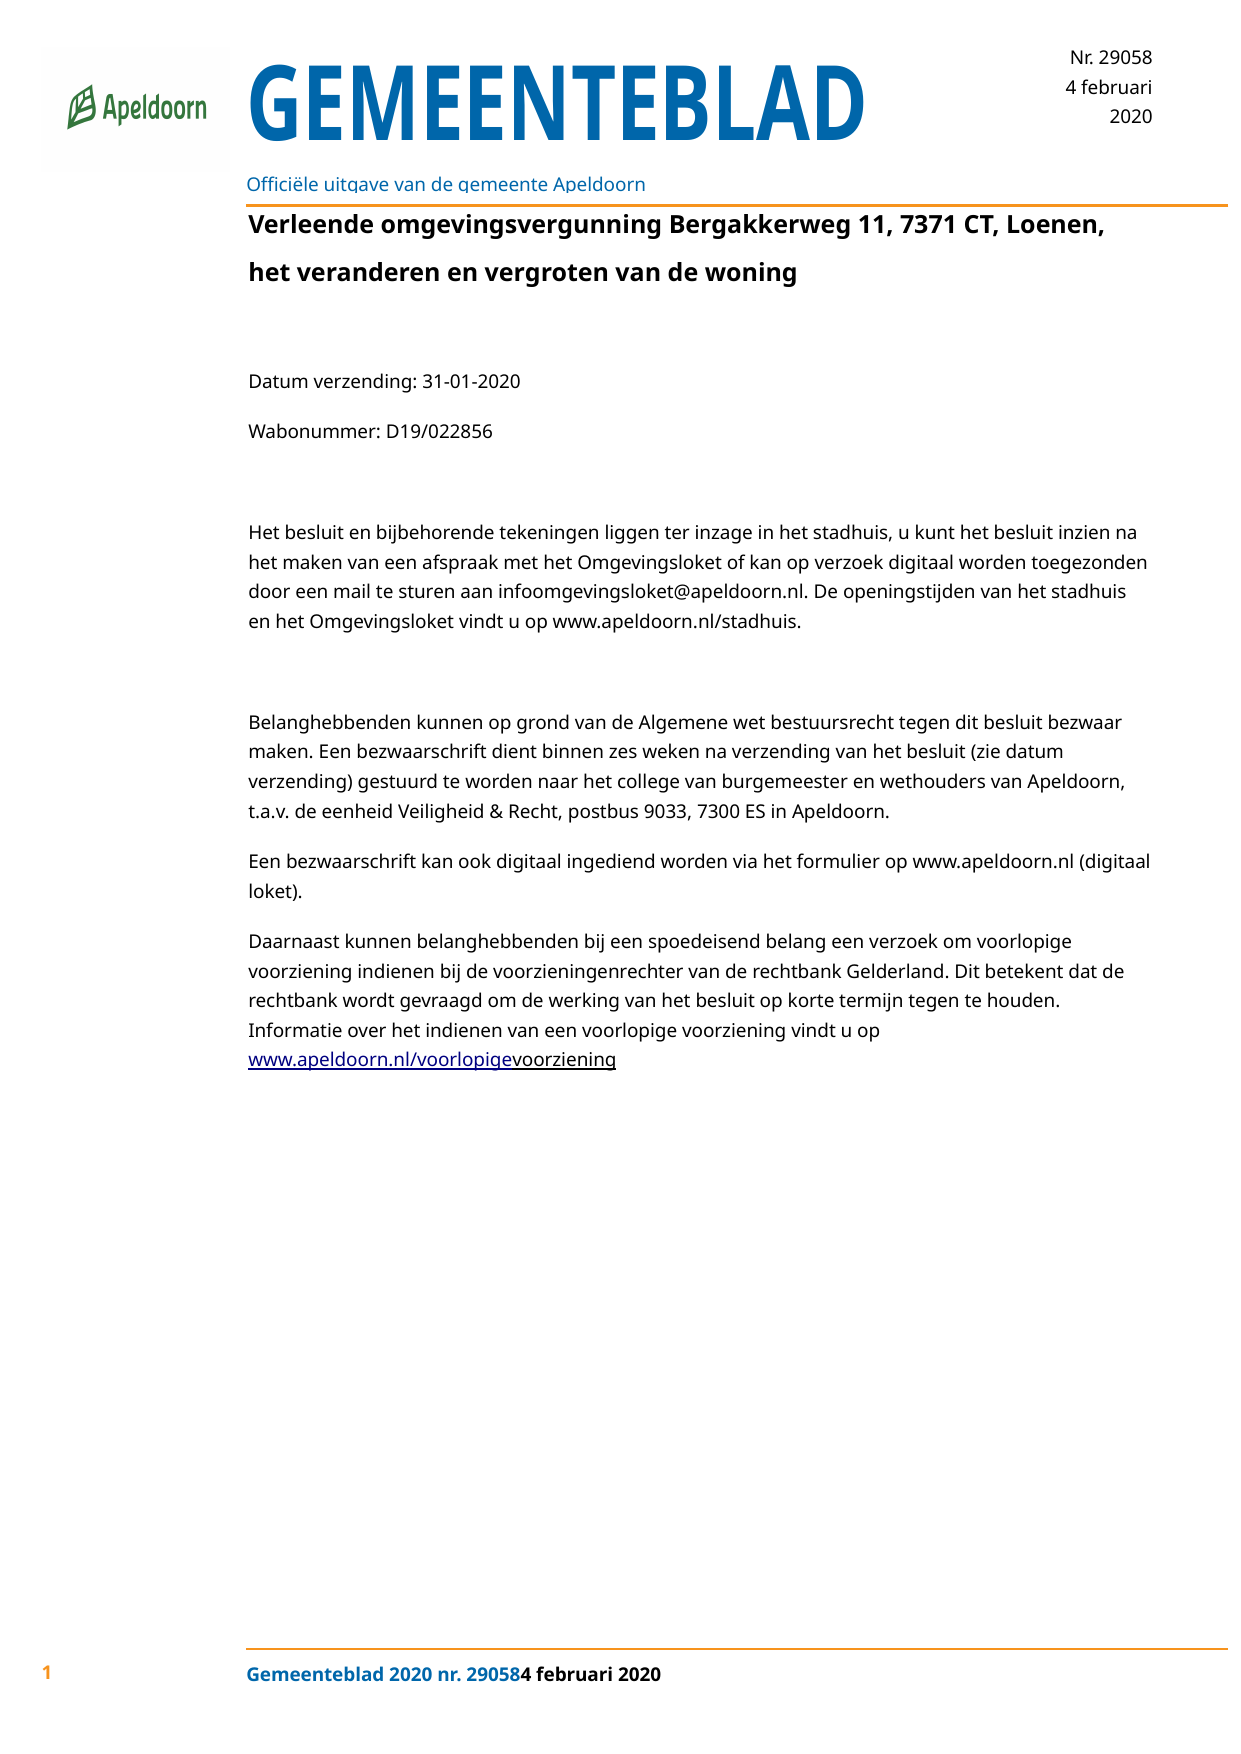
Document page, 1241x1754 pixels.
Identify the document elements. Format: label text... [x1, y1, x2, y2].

text Datum verzending: 31-01-2020 [248, 368, 1152, 394]
text Belanghebbenden kunnen op grond van de Algemene wet bestuursrecht tegen dit besluit bezwaar maken. Een bezwaarschrift dient binnen zes weken na verzending van het besluit (zie datum verzending) gestuurd te worden naar het college van burgemeester en wethouders van Apeldoorn, t.a.v. de eenheid Veiligheid & Recht, postbus 9033, 7300 ES in Apeldoorn. [248, 709, 1152, 824]
text Wabonummer: D19/022856 [248, 419, 1152, 444]
text Het besluit en bijbehorende tekeningen liggen ter inzage in het stadhuis, u kunt het besluit inzien na het maken van een afspraak met het Omgevingsloket of kan op verzoek digitaal worden toegezonden door een mail te sturen aan infoomgevingsloket@apeldoorn.nl. De openingstijden van het stadhuis en het Omgevingsloket vindt u op www.apeldoorn.nl/stadhuis. [248, 519, 1152, 634]
text Daarnaast kunnen belanghebbenden bij een spoedeisend belang een verzoek om voorlopige voorziening indienen bij de voorzieningenrechter van de rechtbank Gelderland. Dit betekent dat de rechtbank wordt gevraagd om de werking van het besluit op korte termijn tegen te houden. Informatie over het indienen van een voorlopige voorziening vindt u op www.apeldoorn.nl/voorlopigevoorziening [248, 928, 1152, 1072]
picture [41, 47, 231, 172]
text Verleende omgevingsvergunning Bergakkerweg 11, 7371 CT, Loenen, het veranderen en vergroten van de woning [248, 207, 1152, 288]
text Een bezwaarschrift kan ook digitaal ingediend worden via het formulier op www.apeldoorn.nl (digitaal loket). [248, 848, 1152, 904]
